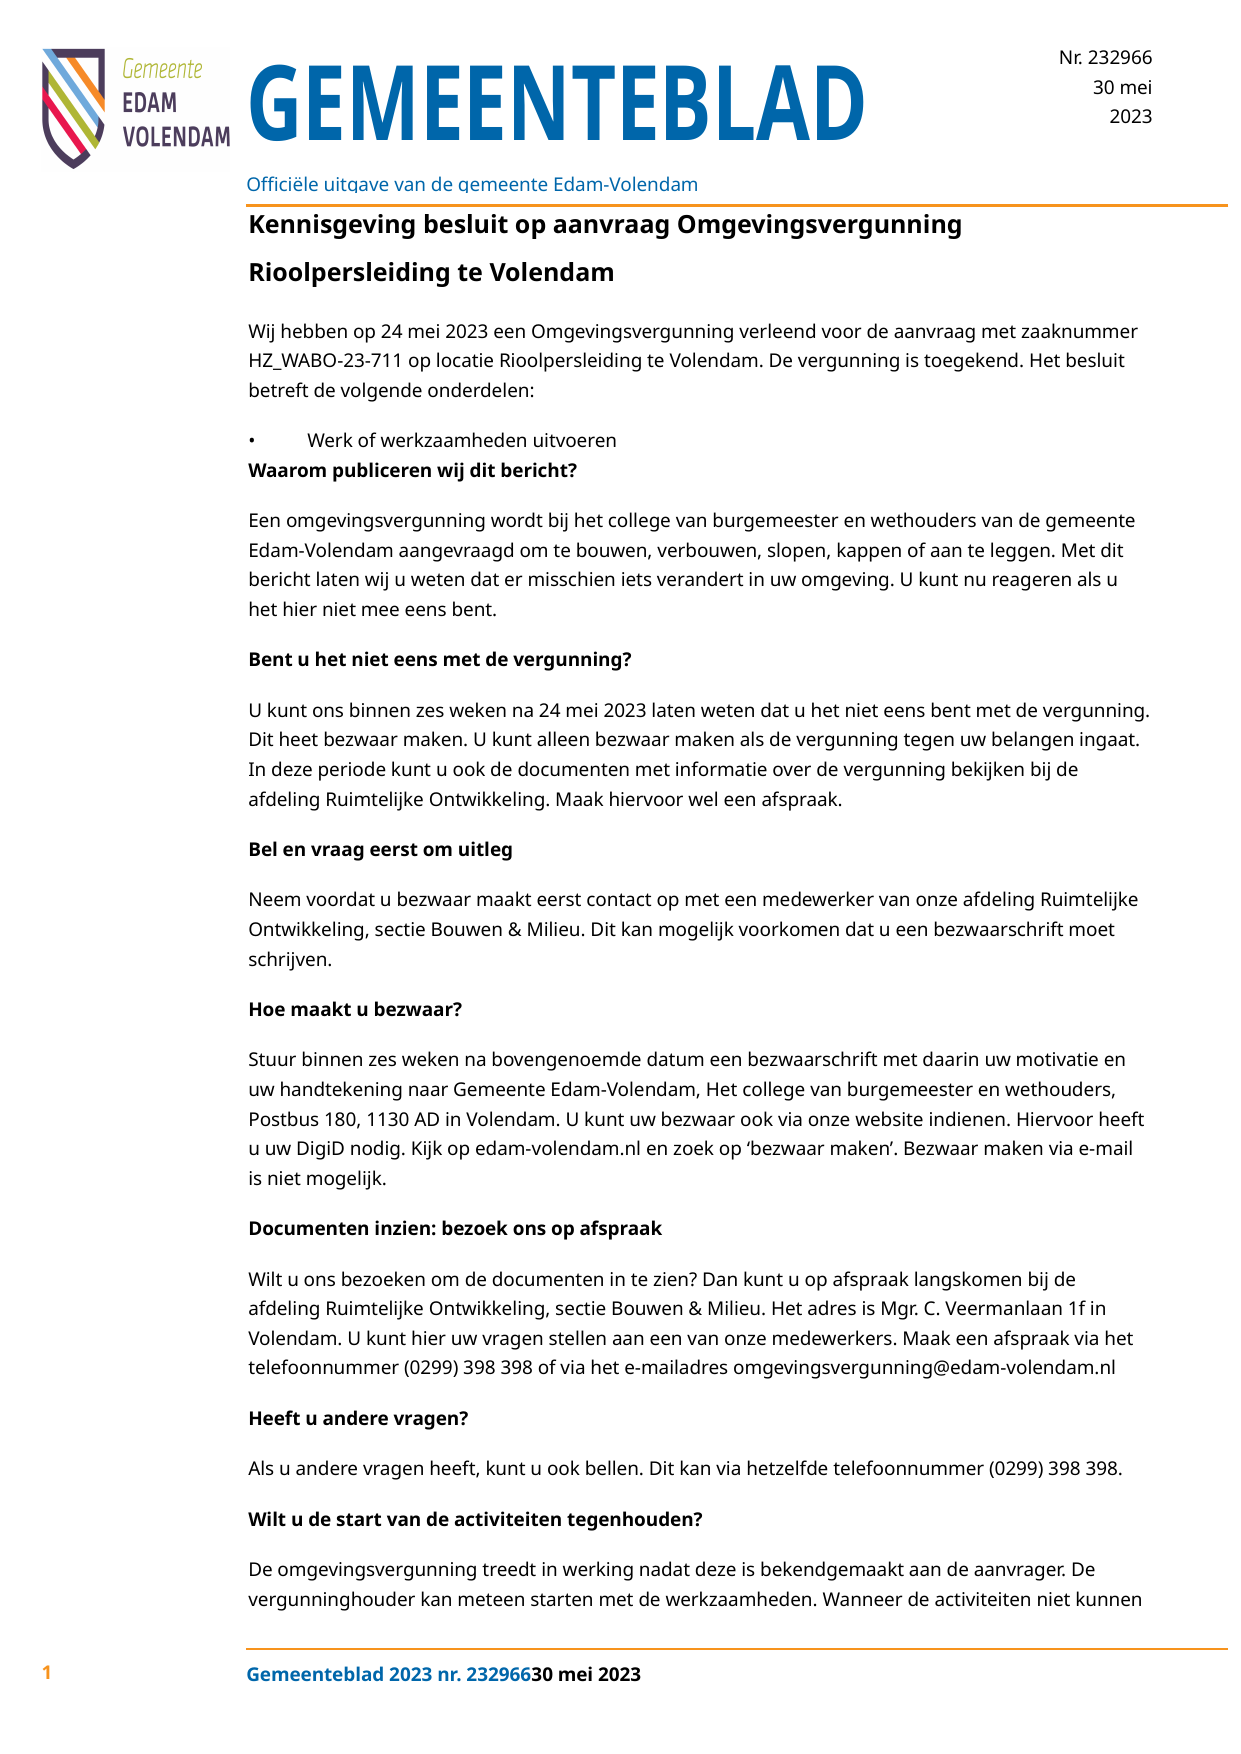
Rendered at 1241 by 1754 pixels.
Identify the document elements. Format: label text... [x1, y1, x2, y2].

text Kennisgeving besluit op aanvraag Omgevingsvergunning Rioolpersleiding te Volendam [248, 207, 1152, 288]
text Stuur binnen zes weken na bovengenoemde datum een bezwaarschrift met daarin uw motivatie en uw handtekening naar Gemeente Edam-Volendam, Het college van burgemeester en wethouders, Postbus 180, 1130 AD in Volendam. U kunt uw bezwaar ook via onze website indienen. Hiervoor heeft u uw DigiD nodig. Kijk op edam-volendam.nl en zoek op ‘bezwaar maken’. Bezwaar maken via e-mail is niet mogelijk. [248, 1047, 1152, 1191]
text De omgevingsvergunning treedt in werking nadat deze is bekendgemaakt aan de aanvrager. De vergunninghouder kan meteen starten met de werkzaamheden. Wanneer de activiteiten niet kunnen [248, 1556, 1152, 1612]
text Heeft u andere vragen? [248, 1405, 1152, 1431]
text Wilt u ons bezoeken om de documenten in te zien? Dan kunt u op afspraak langskomen bij de afdeling Ruimtelijke Ontwikkeling, sectie Bouwen & Milieu. Het adres is Mgr. C. Veermanlaan 1f in Volendam. U kunt hier uw vragen stellen aan een van onze medewerkers. Maak een afspraak via het telefoonnummer (0299) 398 398 of via het e-mailadres omgevingsvergunning@edam-volendam.nl [248, 1266, 1152, 1380]
text U kunt ons binnen zes weken na 24 mei 2023 laten weten dat u het niet eens bent met de vergunning. Dit heet bezwaar maken. U kunt alleen bezwaar maken als de vergunning tegen uw belangen ingaat. In deze periode kunt u ook de documenten met informatie over de vergunning bekijken bij de afdeling Ruimtelijke Ontwikkeling. Maak hiervoor wel een afspraak. [248, 697, 1152, 812]
text Wilt u de start van de activiteiten tegenhouden? [248, 1506, 1152, 1532]
text Waarom publiceren wij dit bericht? [248, 457, 1152, 483]
text Een omgevingsvergunning wordt bij het college van burgemeester en wethouders van de gemeente Edam-Volendam aangevraagd om te bouwen, verbouwen, slopen, kappen of aan te leggen. Met dit bericht laten wij u weten dat er misschien iets verandert in uw omgeving. U kunt nu reageren als u het hier niet mee eens bent. [248, 507, 1152, 622]
text Neem voordat u bezwaar maakt eerst contact op met een medewerker van onze afdeling Ruimtelijke Ontwikkeling, sectie Bouwen & Milieu. Dit kan mogelijk voorkomen dat u een bezwaarschrift moet schrijven. [248, 887, 1152, 972]
text Wij hebben op 24 mei 2023 een Omgevingsvergunning verleend voor de aanvraag met zaaknummer HZ_WABO-23-711 op locatie Rioolpersleiding te Volendam. De vergunning is toegekend. Het besluit betreft de volgende onderdelen: [248, 318, 1152, 403]
text Als u andere vragen heeft, kunt u ook bellen. Dit kan via hetzelfde telefoonnummer (0299) 398 398. [248, 1455, 1152, 1481]
text Hoe maakt u bezwaar? [248, 996, 1152, 1022]
text Documenten inzien: bezoek ons op afspraak [248, 1215, 1152, 1241]
text Bent u het niet eens met de vergunning? [248, 647, 1152, 672]
list Werk of werkzaamheden uitvoeren [248, 427, 1152, 453]
picture [41, 47, 231, 172]
text Bel en vraag eerst om uitleg [248, 836, 1152, 862]
